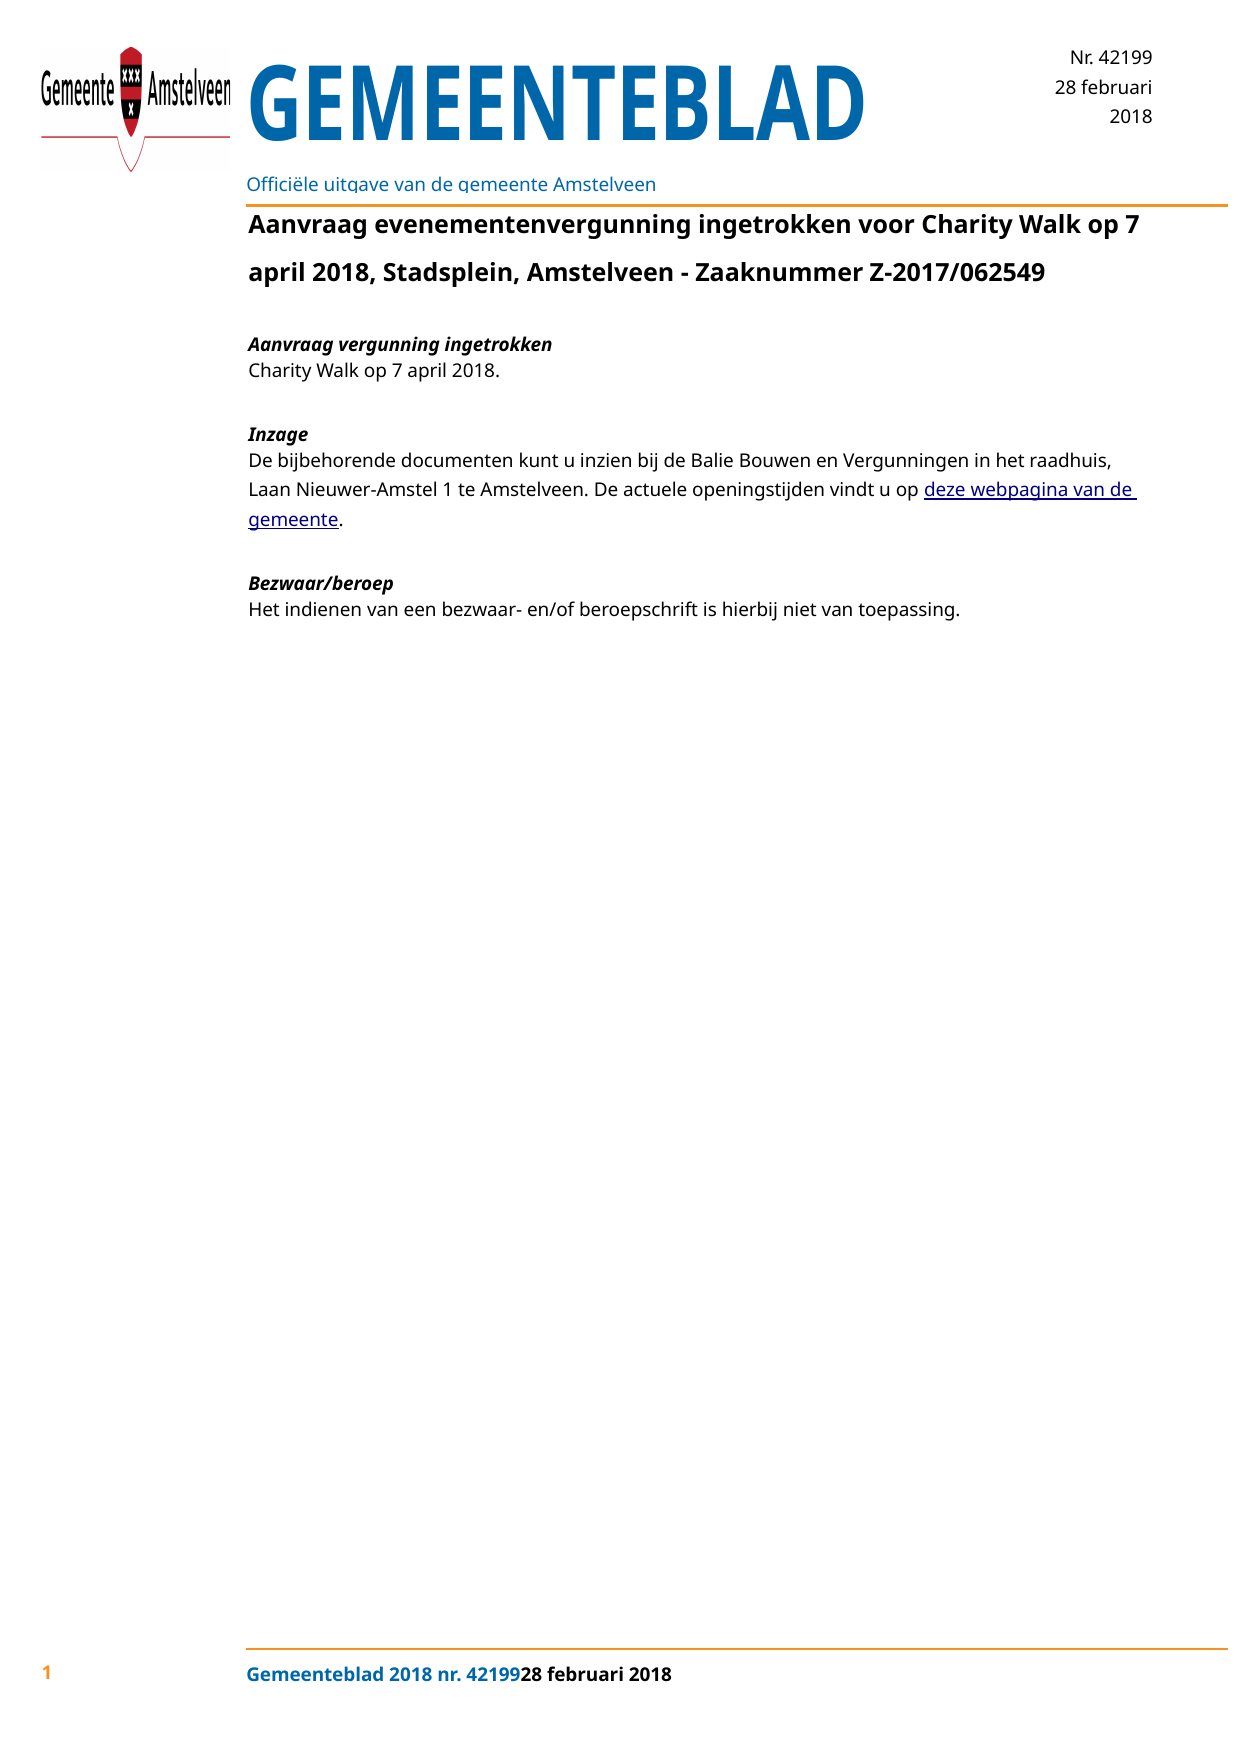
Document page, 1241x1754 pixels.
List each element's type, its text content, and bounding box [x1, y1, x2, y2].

text Het indienen van een bezwaar- en/of beroepschrift is hierbij niet van toepassing. [248, 596, 1152, 621]
text Inzage [248, 421, 1152, 447]
picture [41, 47, 231, 172]
text De bijbehorende documenten kunt u inzien bij de Balie Bouwen en Vergunningen in het raadhuis, Laan Nieuwer-Amstel 1 te Amstelveen. De actuele openingstijden vindt u op deze webpagina van de gemeente. [248, 447, 1152, 532]
text Bezwaar/beroep [248, 570, 1152, 596]
text Aanvraag evenementenvergunning ingetrokken voor Charity Walk op 7 april 2018, Stadsplein, Amstelveen - Zaaknummer Z-2017/062549 [248, 207, 1152, 288]
text Charity Walk op 7 april 2018. [248, 357, 1152, 383]
text Aanvraag vergunning ingetrokken [248, 331, 1152, 357]
